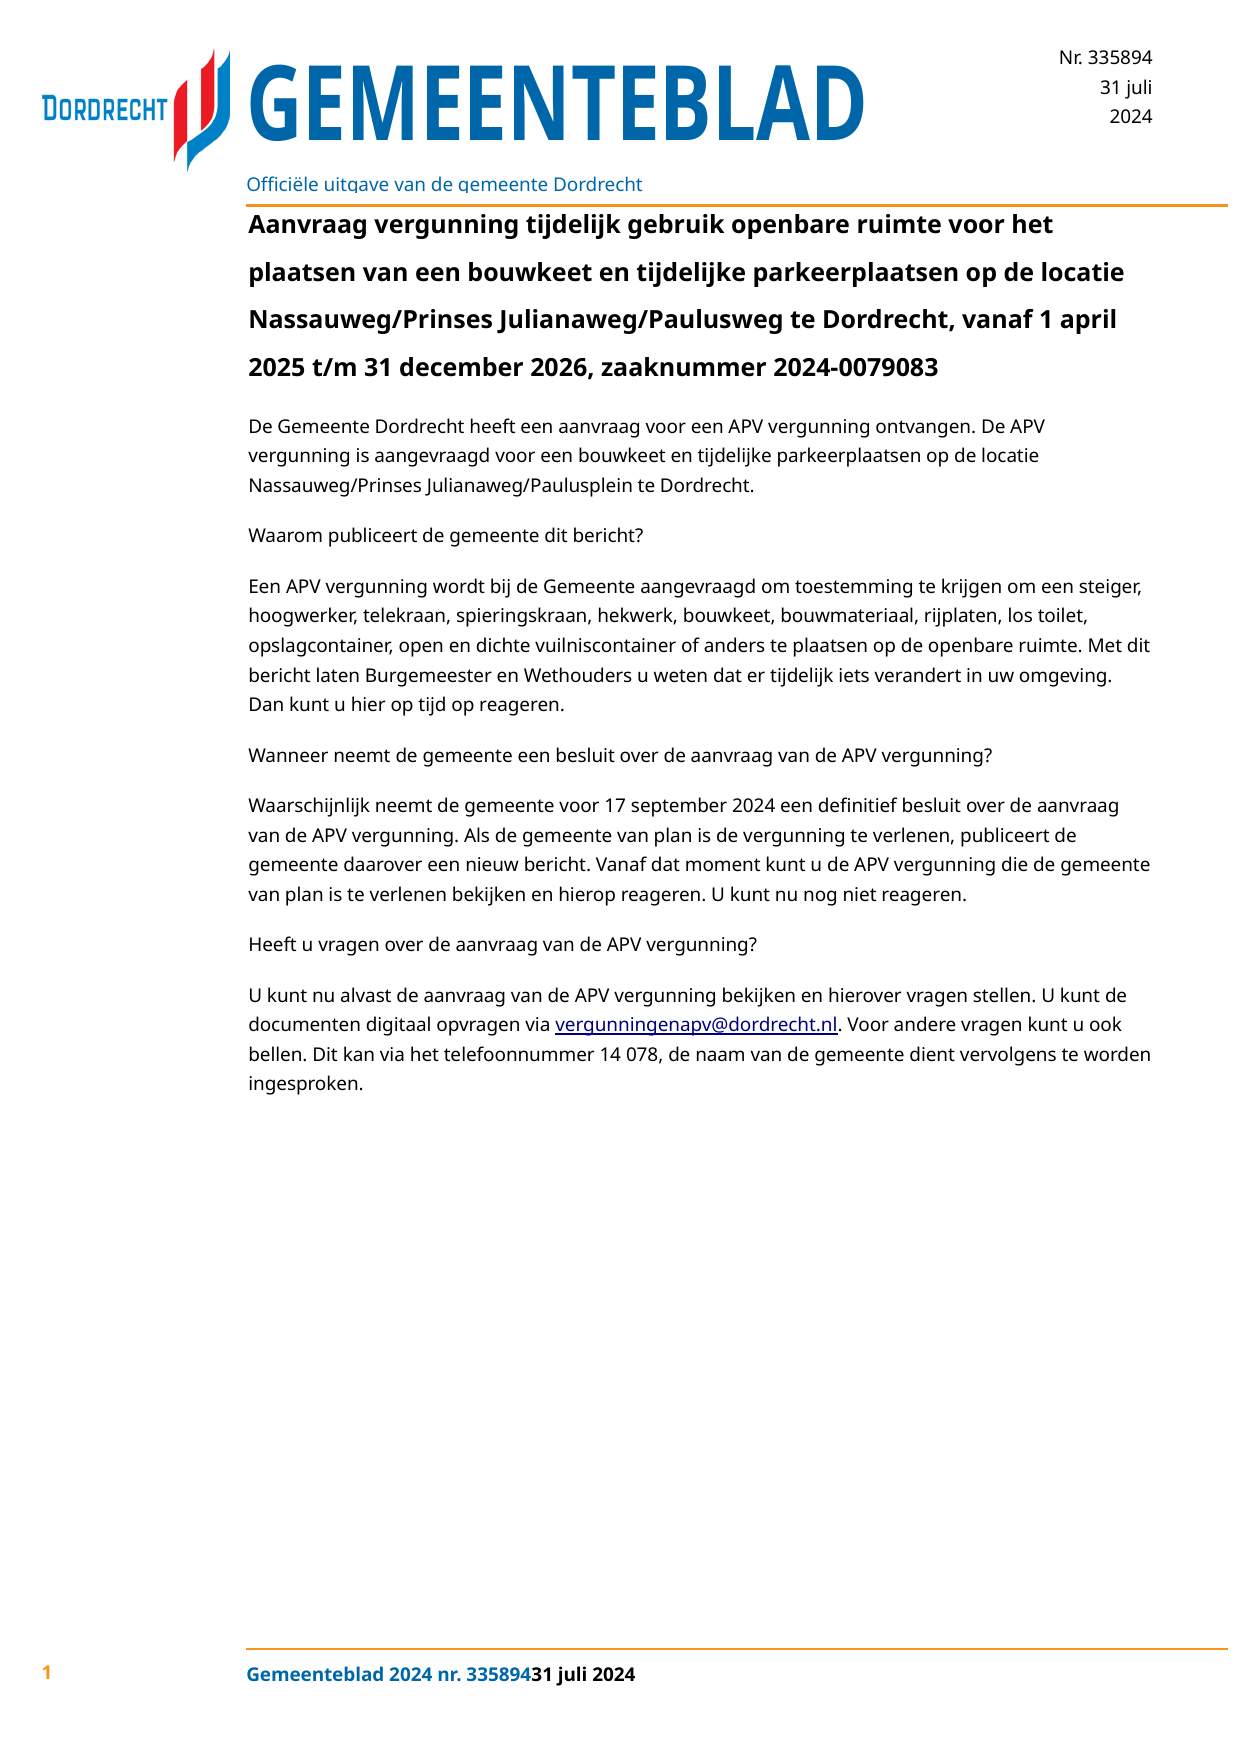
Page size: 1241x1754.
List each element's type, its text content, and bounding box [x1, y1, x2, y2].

text Wanneer neemt de gemeente een besluit over de aanvraag van de APV vergunning? [248, 742, 1152, 768]
picture [41, 47, 231, 172]
text Aanvraag vergunning tijdelijk gebruik openbare ruimte voor het plaatsen van een bouwkeet en tijdelijke parkeerplaatsen op de locatie Nassauweg/Prinses Julianaweg/Paulusweg te Dordrecht, vanaf 1 april 2025 t/m 31 december 2026, zaaknummer 2024-0079083 [248, 207, 1152, 384]
text Een APV vergunning wordt bij de Gemeente aangevraagd om toestemming te krijgen om een steiger, hoogwerker, telekraan, spieringskraan, hekwerk, bouwkeet, bouwmateriaal, rijplaten, los toilet, opslagcontainer, open en dichte vuilniscontainer of anders te plaatsen op de openbare ruimte. Met dit bericht laten Burgemeester en Wethouders u weten dat er tijdelijk iets verandert in uw omgeving. Dan kunt u hier op tijd op reageren. [248, 573, 1152, 717]
text U kunt nu alvast de aanvraag van de APV vergunning bekijken en hierover vragen stellen. U kunt de documenten digitaal opvragen via vergunningenapv@dordrecht.nl. Voor andere vragen kunt u ook bellen. Dit kan via het telefoonnummer 14 078, de naam van de gemeente dient vervolgens te worden ingesproken. [248, 982, 1152, 1096]
text De Gemeente Dordrecht heeft een aanvraag voor een APV vergunning ontvangen. De APV vergunning is aangevraagd voor een bouwkeet en tijdelijke parkeerplaatsen op de locatie Nassauweg/Prinses Julianaweg/Paulusplein te Dordrecht. [248, 413, 1152, 498]
text Waarschijnlijk neemt de gemeente voor 17 september 2024 een definitief besluit over de aanvraag van de APV vergunning. Als de gemeente van plan is de vergunning te verlenen, publiceert de gemeente daarover een nieuw bericht. Vanaf dat moment kunt u de APV vergunning die de gemeente van plan is te verlenen bekijken en hierop reageren. U kunt nu nog niet reageren. [248, 792, 1152, 907]
text Heeft u vragen over de aanvraag van de APV vergunning? [248, 931, 1152, 957]
text Waarom publiceert de gemeente dit bericht? [248, 523, 1152, 548]
